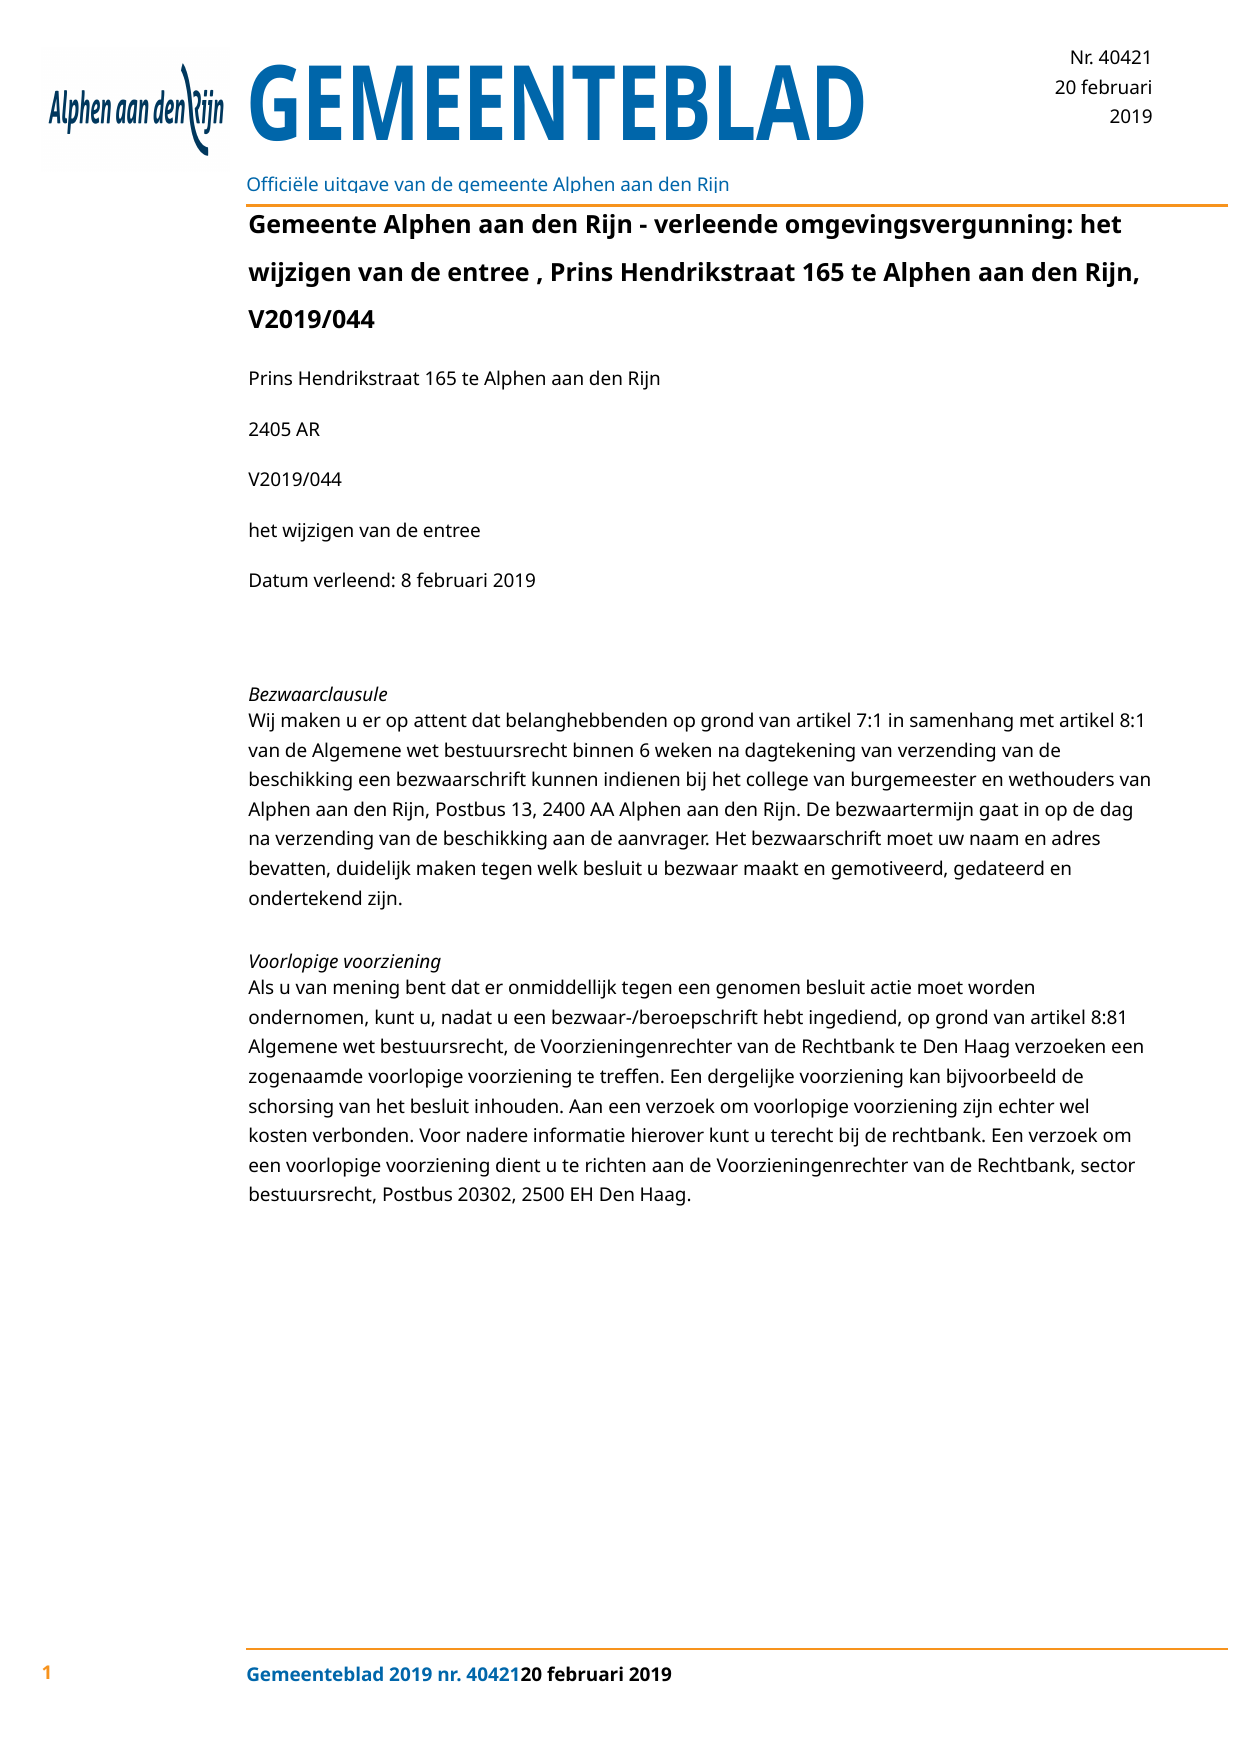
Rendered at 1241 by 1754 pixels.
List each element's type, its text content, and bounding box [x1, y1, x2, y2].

text Voorlopige voorziening [248, 949, 1152, 974]
text Wij maken u er op attent dat belanghebbenden op grond van artikel 7:1 in samenhang met artikel 8:1 van de Algemene wet bestuursrecht binnen 6 weken na dagtekening van verzending van de beschikking een bezwaarschrift kunnen indienen bij het college van burgemeester en wethouders van Alphen aan den Rijn, Postbus 13, 2400 AA Alphen aan den Rijn. De bezwaartermijn gaat in op de dag na verzending van de beschikking aan de aanvrager. Het bezwaarschrift moet uw naam en adres bevatten, duidelijk maken tegen welk besluit u bezwaar maakt en gemotiveerd, gedateerd en ondertekend zijn. [248, 707, 1152, 911]
text Bezwaarclausule [248, 682, 1152, 707]
text Prins Hendrikstraat 165 te Alphen aan den Rijn [248, 366, 1152, 391]
picture [41, 47, 231, 172]
text Gemeente Alphen aan den Rijn - verleende omgevingsvergunning: het wijzigen van de entree , Prins Hendrikstraat 165 te Alphen aan den Rijn, V2019/044 [248, 207, 1152, 336]
text het wijzigen van de entree [248, 517, 1152, 542]
text Datum verleend: 8 februari 2019 [248, 567, 1152, 593]
text Als u van mening bent dat er onmiddellijk tegen een genomen besluit actie moet worden ondernomen, kunt u, nadat u een bezwaar-/beroepschrift hebt ingediend, op grond van artikel 8:81 Algemene wet bestuursrecht, de Voorzieningenrechter van de Rechtbank te Den Haag verzoeken een zogenaamde voorlopige voorziening te treffen. Een dergelijke voorziening kan bijvoorbeeld de schorsing van het besluit inhouden. Aan een verzoek om voorlopige voorziening zijn echter wel kosten verbonden. Voor nadere informatie hierover kunt u terecht bij de rechtbank. Een verzoek om een voorlopige voorziening dient u te richten aan de Voorzieningenrechter van de Rechtbank, sector bestuursrecht, Postbus 20302, 2500 EH Den Haag. [248, 974, 1152, 1207]
text V2019/044 [248, 466, 1152, 492]
text 2405 AR [248, 416, 1152, 442]
